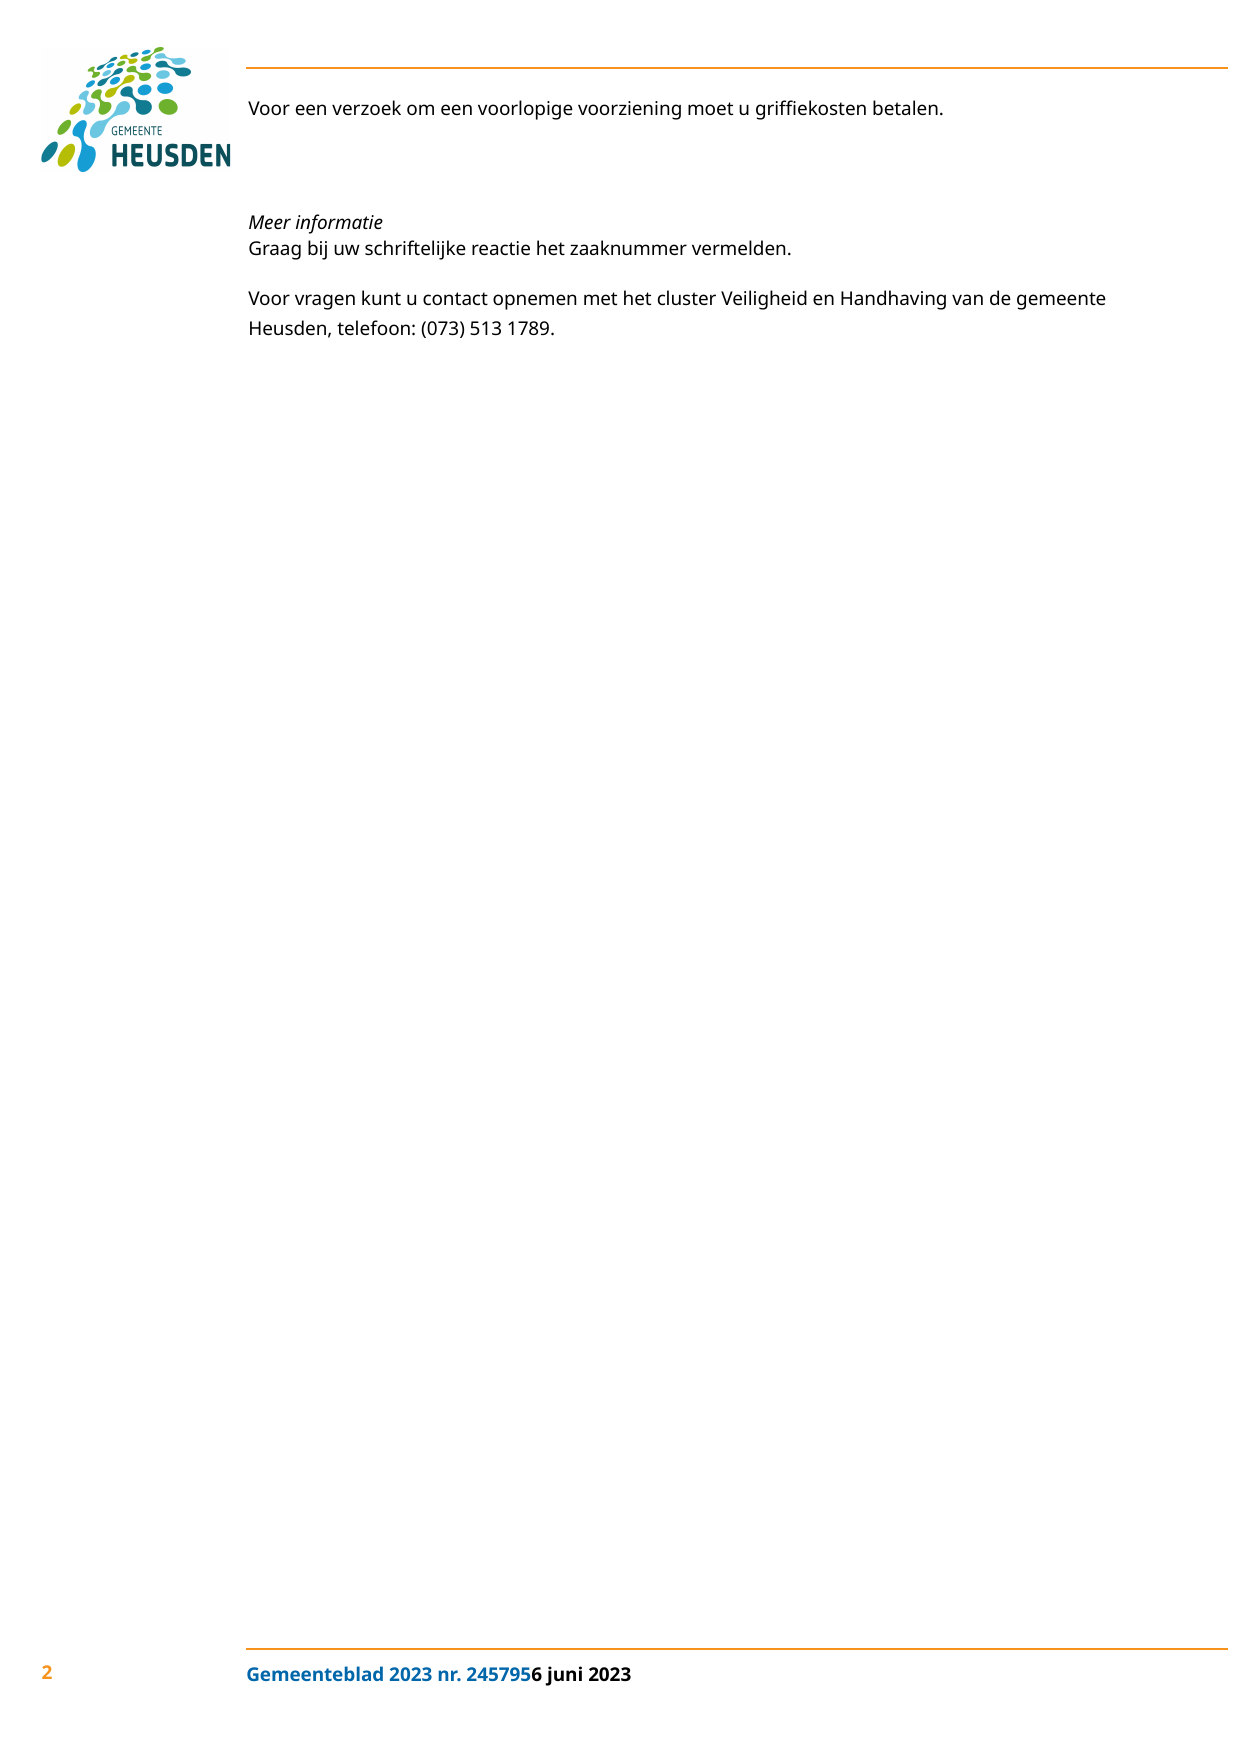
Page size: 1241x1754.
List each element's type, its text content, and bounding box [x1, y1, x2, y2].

text Graag bij uw schriftelijke reactie het zaaknummer vermelden. [248, 235, 1152, 261]
text Voor vragen kunt u contact opnemen met het cluster Veiligheid en Handhaving van de gemeente Heusden, telefoon: (073) 513 1789. [248, 285, 1152, 341]
picture [41, 47, 231, 172]
text Meer informatie [248, 209, 1152, 235]
text Voor een verzoek om een voorlopige voorziening moet u griffiekosten betalen. [248, 95, 1152, 121]
